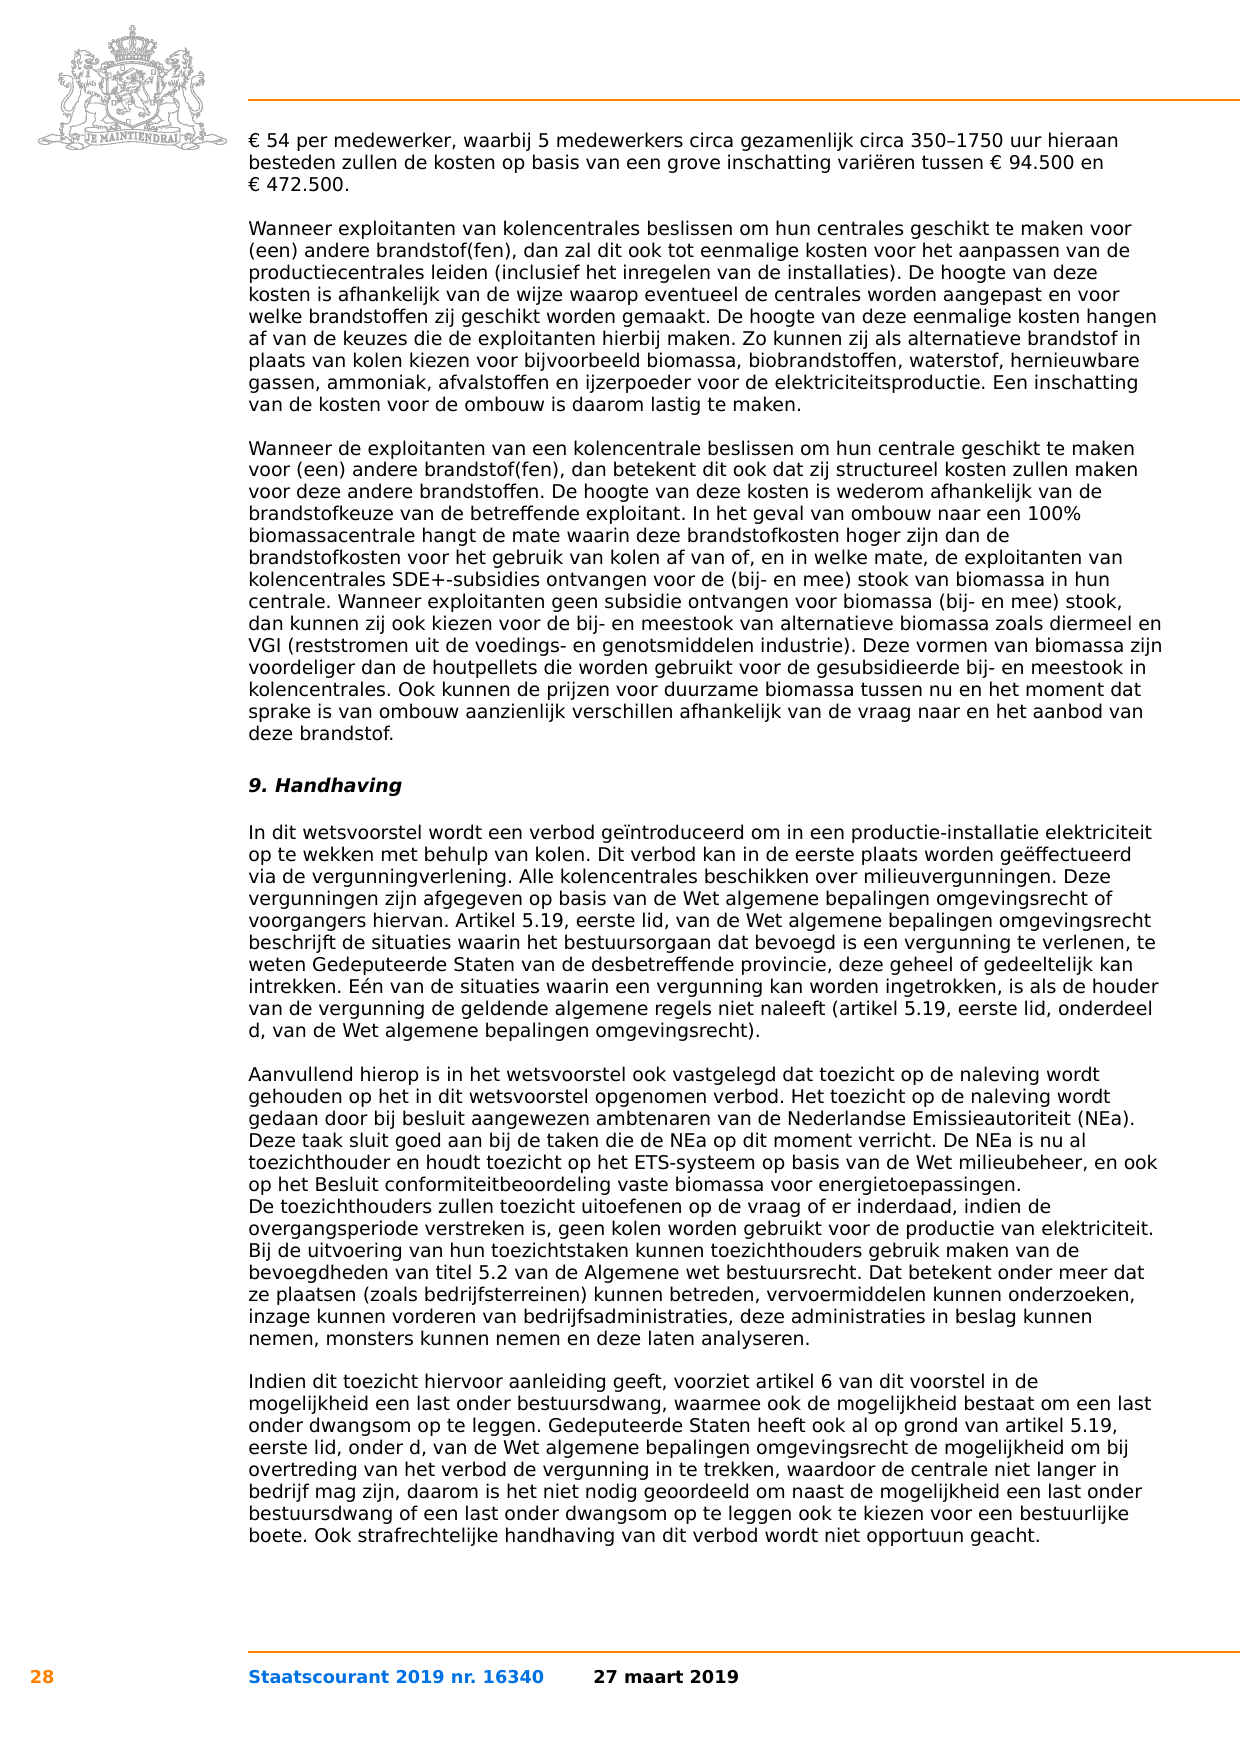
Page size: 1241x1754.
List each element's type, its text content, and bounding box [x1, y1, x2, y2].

picture [38, 25, 227, 150]
text Indien dit toezicht hiervoor aanleiding geeft, voorziet artikel 6 van dit voorstel in de mogelijkheid een last onder bestuursdwang, waarmee ook de mogelijkheid bestaat om een last onder dwangsom op te leggen. Gedeputeerde Staten heeft ook al op grond van artikel 5.19, eerste lid, onder d, van de Wet algemene bepalingen omgevingsrecht de mogelijkheid om bij overtreding van het verbod de vergunning in te trekken, waardoor de centrale niet langer in bedrijf mag zijn, daarom is het niet nodig geoordeeld om naast de mogelijkheid een last onder bestuursdwang of een last onder dwangsom op te leggen ook te kiezen voor een bestuurlijke boete. Ook strafrechtelijke handhaving van dit verbod wordt niet opportuun geacht. [248, 1371, 1163, 1547]
subtitle 9. Handhaving [248, 775, 1163, 797]
text Aanvullend hierop is in het wetsvoorstel ook vastgelegd dat toezicht op de naleving wordt gehouden op het in dit wetsvoorstel opgenomen verbod. Het toezicht op de naleving wordt gedaan door bij besluit aangewezen ambtenaren van de Nederlandse Emissieautoriteit (NEa). Deze taak sluit goed aan bij de taken die de NEa op dit moment verricht. De NEa is nu al toezichthouder en houdt toezicht op het ETS-systeem op basis van de Wet milieubeheer, en ook op het Besluit conformiteitbeoordeling vaste biomassa voor energietoepassingen. [248, 1064, 1163, 1196]
text In dit wetsvoorstel wordt een verbod geïntroduceerd om in een productie-installatie elektriciteit op te wekken met behulp van kolen. Dit verbod kan in de eerste plaats worden geëffectueerd via de vergunningverlening. Alle kolencentrales beschikken over milieuvergunningen. Deze vergunningen zijn afgegeven op basis van de Wet algemene bepalingen omgevingsrecht of voorgangers hiervan. Artikel 5.19, eerste lid, van de Wet algemene bepalingen omgevingsrecht beschrijft de situaties waarin het bestuursorgaan dat bevoegd is een vergunning te verlenen, te weten Gedeputeerde Staten van de desbetreffende provincie, deze geheel of gedeeltelijk kan intrekken. Eén van de situaties waarin een vergunning kan worden ingetrokken, is als de houder van de vergunning de geldende algemene regels niet naleeft (artikel 5.19, eerste lid, onderdeel d, van de Wet algemene bepalingen omgevingsrecht). [248, 822, 1163, 1042]
text € 54 per medewerker, waarbij 5 medewerkers circa gezamenlijk circa 350–1750 uur hieraan besteden zullen de kosten op basis van een grove inschatting variëren tussen € 94.500 en € 472.500. [248, 130, 1163, 196]
text De toezichthouders zullen toezicht uitoefenen op de vraag of er inderdaad, indien de overgangsperiode verstreken is, geen kolen worden gebruikt voor de productie van elektriciteit. [248, 1196, 1163, 1239]
text Bij de uitvoering van hun toezichtstaken kunnen toezichthouders gebruik maken van de bevoegdheden van titel 5.2 van de Algemene wet bestuursrecht. Dat betekent onder meer dat ze plaatsen (zoals bedrijfsterreinen) kunnen betreden, vervoermiddelen kunnen onderzoeken, inzage kunnen vorderen van bedrijfsadministraties, deze administraties in beslag kunnen nemen, monsters kunnen nemen en deze laten analyseren. [248, 1239, 1163, 1349]
text Wanneer de exploitanten van een kolencentrale beslissen om hun centrale geschikt te maken voor (een) andere brandstof(fen), dan betekent dit ook dat zij structureel kosten zullen maken voor deze andere brandstoffen. De hoogte van deze kosten is wederom afhankelijk van de brandstofkeuze van de betreffende exploitant. In het geval van ombouw naar een 100% biomassacentrale hangt de mate waarin deze brandstofkosten hoger zijn dan de brandstofkosten voor het gebruik van kolen af van of, en in welke mate, de exploitanten van kolencentrales SDE+-subsidies ontvangen voor de (bij- en mee) stook van biomassa in hun centrale. Wanneer exploitanten geen subsidie ontvangen voor biomassa (bij- en mee) stook, dan kunnen zij ook kiezen voor de bij- en meestook van alternatieve biomassa zoals diermeel en VGI (reststromen uit de voedings- en genotsmiddelen industrie). Deze vormen van biomassa zijn voordeliger dan de houtpellets die worden gebruikt voor de gesubsidieerde bij- en meestook in kolencentrales. Ook kunnen de prijzen voor duurzame biomassa tussen nu en het moment dat sprake is van ombouw aanzienlijk verschillen afhankelijk van de vraag naar en het aanbod van deze brandstof. [248, 437, 1163, 745]
text Wanneer exploitanten van kolencentrales beslissen om hun centrales geschikt te maken voor (een) andere brandstof(fen), dan zal dit ook tot eenmalige kosten voor het aanpassen van de productiecentrales leiden (inclusief het inregelen van de installaties). De hoogte van deze kosten is afhankelijk van de wijze waarop eventueel de centrales worden aangepast en voor welke brandstoffen zij geschikt worden gemaakt. De hoogte van deze eenmalige kosten hangen af van de keuzes die de exploitanten hierbij maken. Zo kunnen zij als alternatieve brandstof in plaats van kolen kiezen voor bijvoorbeeld biomassa, biobrandstoffen, waterstof, hernieuwbare gassen, ammoniak, afvalstoffen en ijzerpoeder voor de elektriciteitsproductie. Een inschatting van de kosten voor de ombouw is daarom lastig te maken. [248, 218, 1163, 416]
